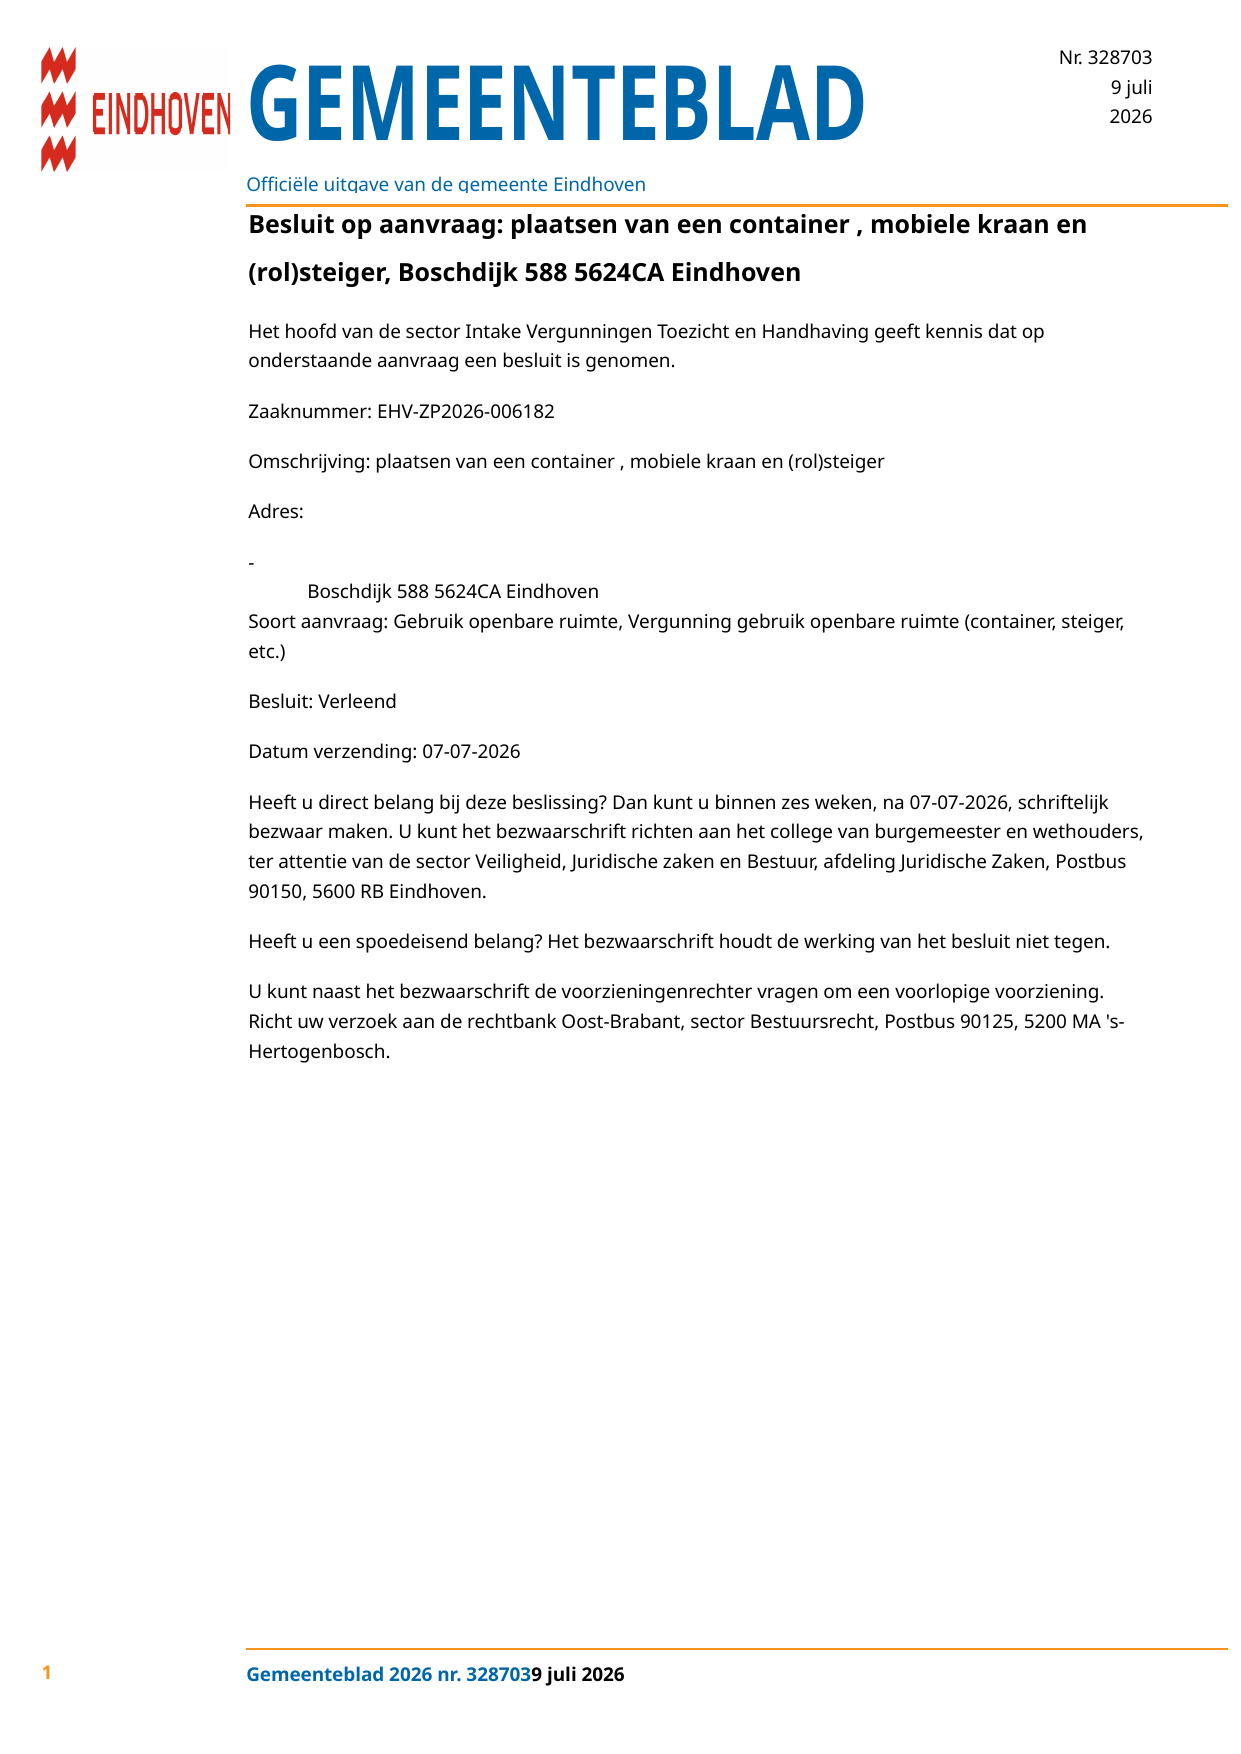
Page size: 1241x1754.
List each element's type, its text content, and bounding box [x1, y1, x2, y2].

text U kunt naast het bezwaarschrift de voorzieningenrechter vragen om een voorlopige voorziening. Richt uw verzoek aan de rechtbank Oost-Brabant, sector Bestuursrecht, Postbus 90125, 5200 MA 's-Hertogenbosch. [248, 979, 1152, 1064]
list Boschdijk 588 5624CA Eindhoven [248, 579, 1152, 604]
text Adres: [248, 499, 1152, 524]
text Datum verzending: 07-07-2026 [248, 739, 1152, 764]
text Heeft u direct belang bij deze beslissing? Dan kunt u binnen zes weken, na 07-07-2026, schriftelijk bezwaar maken. U kunt het bezwaarschrift richten aan het college van burgemeester en wethouders, ter attentie van de sector Veiligheid, Juridische zaken en Bestuur, afdeling Juridische Zaken, Postbus 90150, 5600 RB Eindhoven. [248, 789, 1152, 904]
text Besluit op aanvraag: plaatsen van een container , mobiele kraan en (rol)steiger, Boschdijk 588 5624CA Eindhoven [248, 207, 1152, 288]
text Omschrijving: plaatsen van een container , mobiele kraan en (rol)steiger [248, 448, 1152, 474]
picture [41, 47, 231, 172]
text Besluit: Verleend [248, 688, 1152, 714]
text Heeft u een spoedeisend belang? Het bezwaarschrift houdt de werking van het besluit niet tegen. [248, 928, 1152, 954]
text Het hoofd van de sector Intake Vergunningen Toezicht en Handhaving geeft kennis dat op onderstaande aanvraag een besluit is genomen. [248, 318, 1152, 373]
text Soort aanvraag: Gebruik openbare ruimte, Vergunning gebruik openbare ruimte (container, steiger, etc.) [248, 608, 1152, 664]
text Zaaknummer: EHV-ZP2026-006182 [248, 398, 1152, 424]
